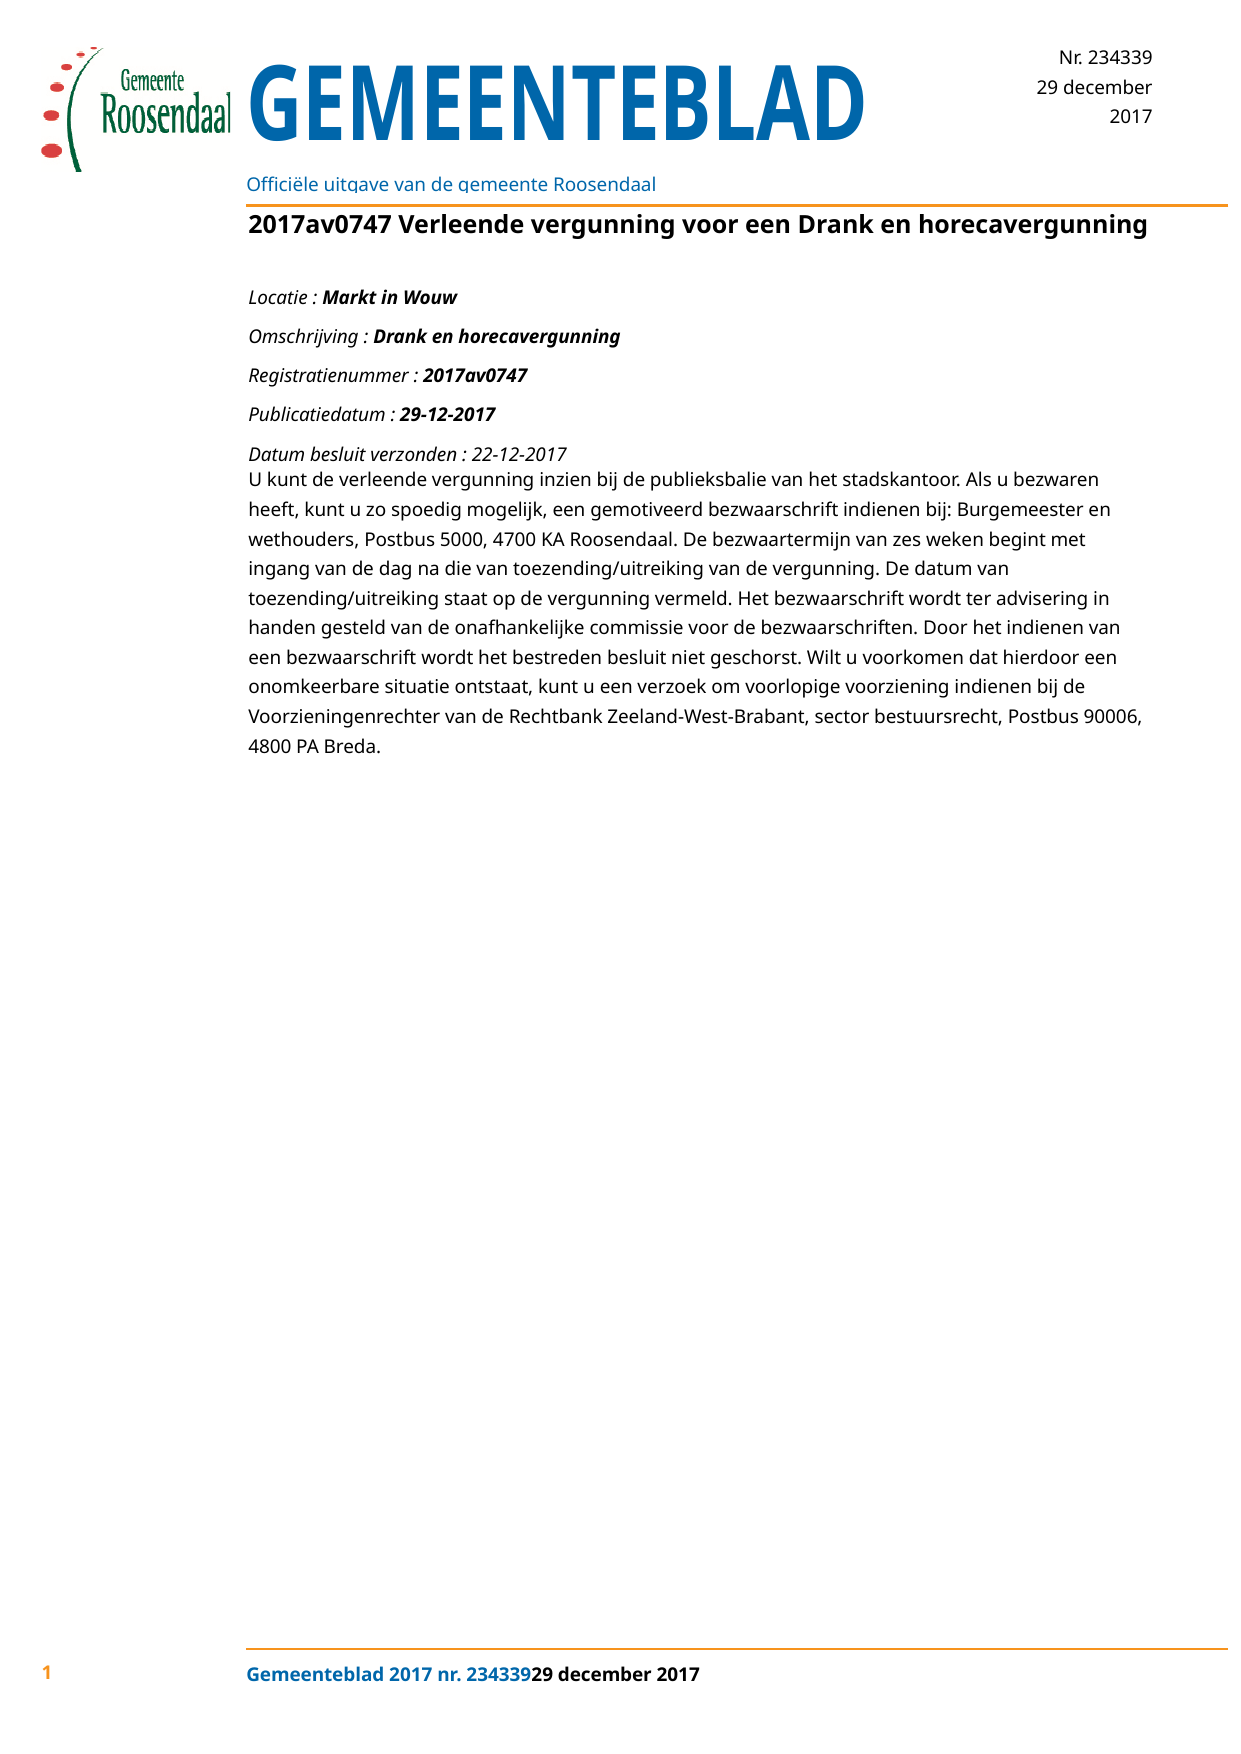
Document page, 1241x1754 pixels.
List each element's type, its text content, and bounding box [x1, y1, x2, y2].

text U kunt de verleende vergunning inzien bij de publieksbalie van het stadskantoor. Als u bezwaren heeft, kunt u zo spoedig mogelijk, een gemotiveerd bezwaarschrift indienen bij: Burgemeester en wethouders, Postbus 5000, 4700 KA Roosendaal. De bezwaartermijn van zes weken begint met ingang van de dag na die van toezending/uitreiking van de vergunning. De datum van toezending/uitreiking staat op de vergunning vermeld. Het bezwaarschrift wordt ter advisering in handen gesteld van de onafhankelijke commissie voor de bezwaarschriften. Door het indienen van een bezwaarschrift wordt het bestreden besluit niet geschorst. Wilt u voorkomen dat hierdoor een onomkeerbare situatie ontstaat, kunt u een verzoek om voorlopige voorziening indienen bij de Voorzieningenrechter van de Rechtbank Zeeland-West-Brabant, sector bestuursrecht, Postbus 90006, 4800 PA Breda. [248, 467, 1152, 759]
text Publicatiedatum : 29-12-2017 [248, 402, 1152, 427]
text Omschrijving : Drank en horecavergunning [248, 323, 1152, 349]
text Registratienummer : 2017av0747 [248, 362, 1152, 388]
text 2017av0747 Verleende vergunning voor een Drank en horecavergunning [248, 207, 1152, 241]
text Datum besluit verzonden : 22-12-2017 [248, 441, 1152, 467]
picture [41, 47, 231, 172]
text Locatie : Markt in Wouw [248, 284, 1152, 309]
